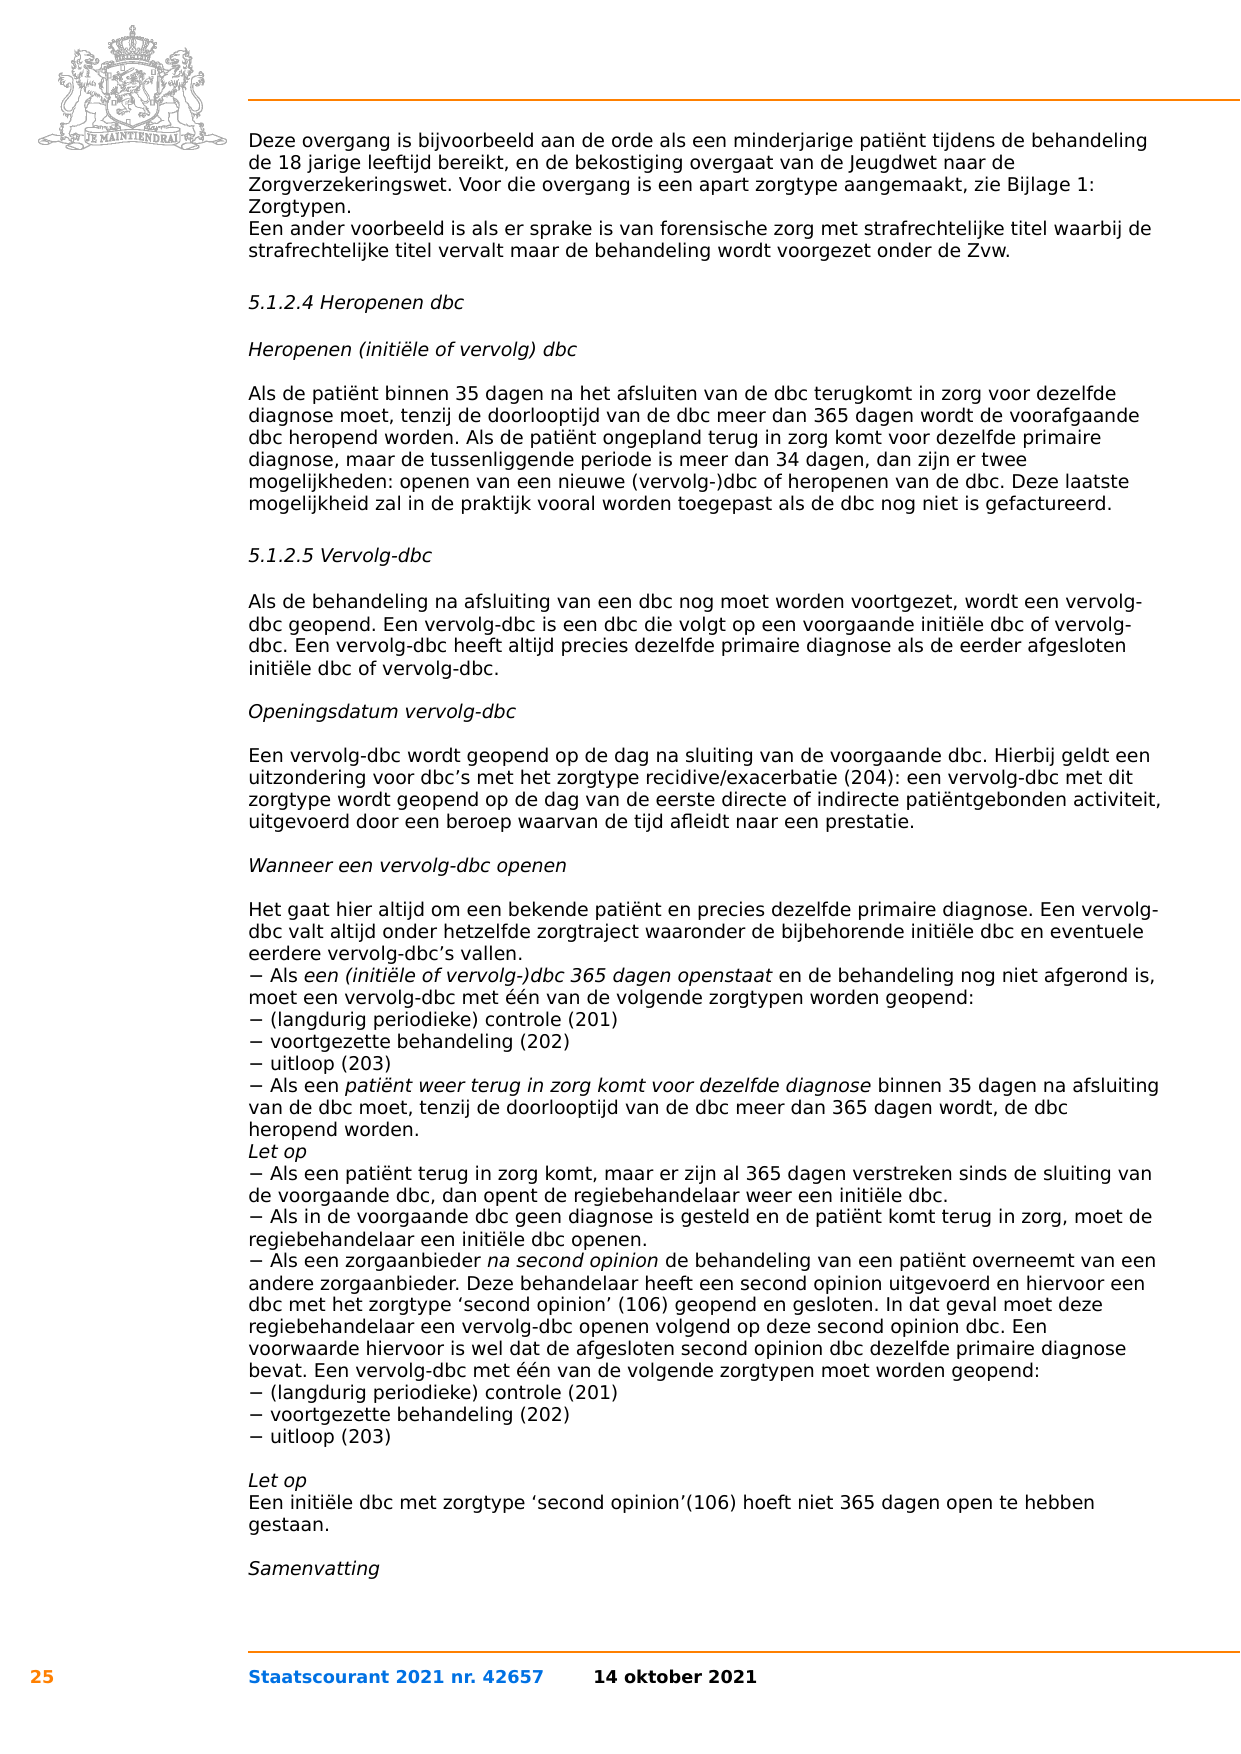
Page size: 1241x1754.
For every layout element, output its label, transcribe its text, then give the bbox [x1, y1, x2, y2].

text − (langdurig periodieke) controle (201) [248, 1009, 1163, 1031]
text − Als een zorgaanbieder na second opinion de behandeling van een patiënt overneemt van een andere zorgaanbieder. Deze behandelaar heeft een second opinion uitgevoerd en hiervoor een dbc met het zorgtype ‘second opinion’ (106) geopend en gesloten. In dat geval moet deze regiebehandelaar een vervolg-dbc openen volgend op deze second opinion dbc. Een voorwaarde hiervoor is wel dat de afgesloten second opinion dbc dezelfde primaire diagnose bevat. Een vervolg-dbc met één van de volgende zorgtypen moet worden geopend: [248, 1250, 1163, 1382]
text − (langdurig periodieke) controle (201) [248, 1382, 1163, 1404]
subtitle Wanneer een vervolg-dbc openen [248, 855, 1163, 877]
text Een initiële dbc met zorgtype ‘second opinion’(106) hoeft niet 365 dagen open te hebben gestaan. [248, 1492, 1163, 1536]
text Het gaat hier altijd om een bekende patiënt en precies dezelfde primaire diagnose. Een vervolg-dbc valt altijd onder hetzelfde zorgtraject waaronder de bijbehorende initiële dbc en eventuele eerdere vervolg-dbc’s vallen. [248, 899, 1163, 965]
text − voortgezette behandeling (202) [248, 1404, 1163, 1426]
subtitle Heropenen (initiële of vervolg) dbc [248, 339, 1163, 361]
subtitle 5.1.2.4 Heropenen dbc [248, 292, 1163, 314]
text Een vervolg-dbc wordt geopend op de dag na sluiting van de voorgaande dbc. Hierbij geldt een uitzondering voor dbc’s met het zorgtype recidive/exacerbatie (204): een vervolg-dbc met dit zorgtype wordt geopend op de dag van de eerste directe of indirecte patiëntgebonden activiteit, uitgevoerd door een beroep waarvan de tijd afleidt naar een prestatie. [248, 745, 1163, 833]
text Een ander voorbeeld is als er sprake is van forensische zorg met strafrechtelijke titel waarbij de strafrechtelijke titel vervalt maar de behandeling wordt voorgezet onder de Zvw. [248, 218, 1163, 262]
text Als de patiënt binnen 35 dagen na het afsluiten van de dbc terugkomt in zorg voor dezelfde diagnose moet, tenzij de doorlooptijd van de dbc meer dan 365 dagen wordt de voorafgaande dbc heropend worden. Als de patiënt ongepland terug in zorg komt voor dezelfde primaire diagnose, maar de tussenliggende periode is meer dan 34 dagen, dan zijn er twee mogelijkheden: openen van een nieuwe (vervolg-)dbc of heropenen van de dbc. Deze laatste mogelijkheid zal in de praktijk vooral worden toegepast als de dbc nog niet is gefactureerd. [248, 383, 1163, 514]
text Let op [248, 1141, 1163, 1162]
subtitle Openingsdatum vervolg-dbc [248, 701, 1163, 723]
subtitle Samenvatting [248, 1558, 1163, 1580]
text − Als een patiënt terug in zorg komt, maar er zijn al 365 dagen verstreken sinds de sluiting van de voorgaande dbc, dan opent de regiebehandelaar weer een initiële dbc. [248, 1162, 1163, 1206]
text − uitloop (203) [248, 1426, 1163, 1448]
text − uitloop (203) [248, 1053, 1163, 1074]
text − Als een (initiële of vervolg-)dbc 365 dagen openstaat en de behandeling nog niet afgerond is, moet een vervolg-dbc met één van de volgende zorgtypen worden geopend: [248, 965, 1163, 1009]
text − Als een patiënt weer terug in zorg komt voor dezelfde diagnose binnen 35 dagen na afsluiting van de dbc moet, tenzij de doorlooptijd van de dbc meer dan 365 dagen wordt, de dbc heropend worden. [248, 1074, 1163, 1141]
picture [38, 25, 227, 150]
text Deze overgang is bijvoorbeeld aan de orde als een minderjarige patiënt tijdens de behandeling de 18 jarige leeftijd bereikt, en de bekostiging overgaat van de Jeugdwet naar de Zorgverzekeringswet. Voor die overgang is een apart zorgtype aangemaakt, zie Bijlage 1: Zorgtypen. [248, 130, 1163, 218]
text Let op [248, 1470, 1163, 1492]
text − Als in de voorgaande dbc geen diagnose is gesteld en de patiënt komt terug in zorg, moet de regiebehandelaar een initiële dbc openen. [248, 1206, 1163, 1250]
text − voortgezette behandeling (202) [248, 1031, 1163, 1053]
subtitle 5.1.2.5 Vervolg-dbc [248, 544, 1163, 566]
text Als de behandeling na afsluiting van een dbc nog moet worden voortgezet, wordt een vervolg-dbc geopend. Een vervolg-dbc is een dbc die volgt op een voorgaande initiële dbc of vervolg-dbc. Een vervolg-dbc heeft altijd precies dezelfde primaire diagnose als de eerder afgesloten initiële dbc of vervolg-dbc. [248, 591, 1163, 679]
